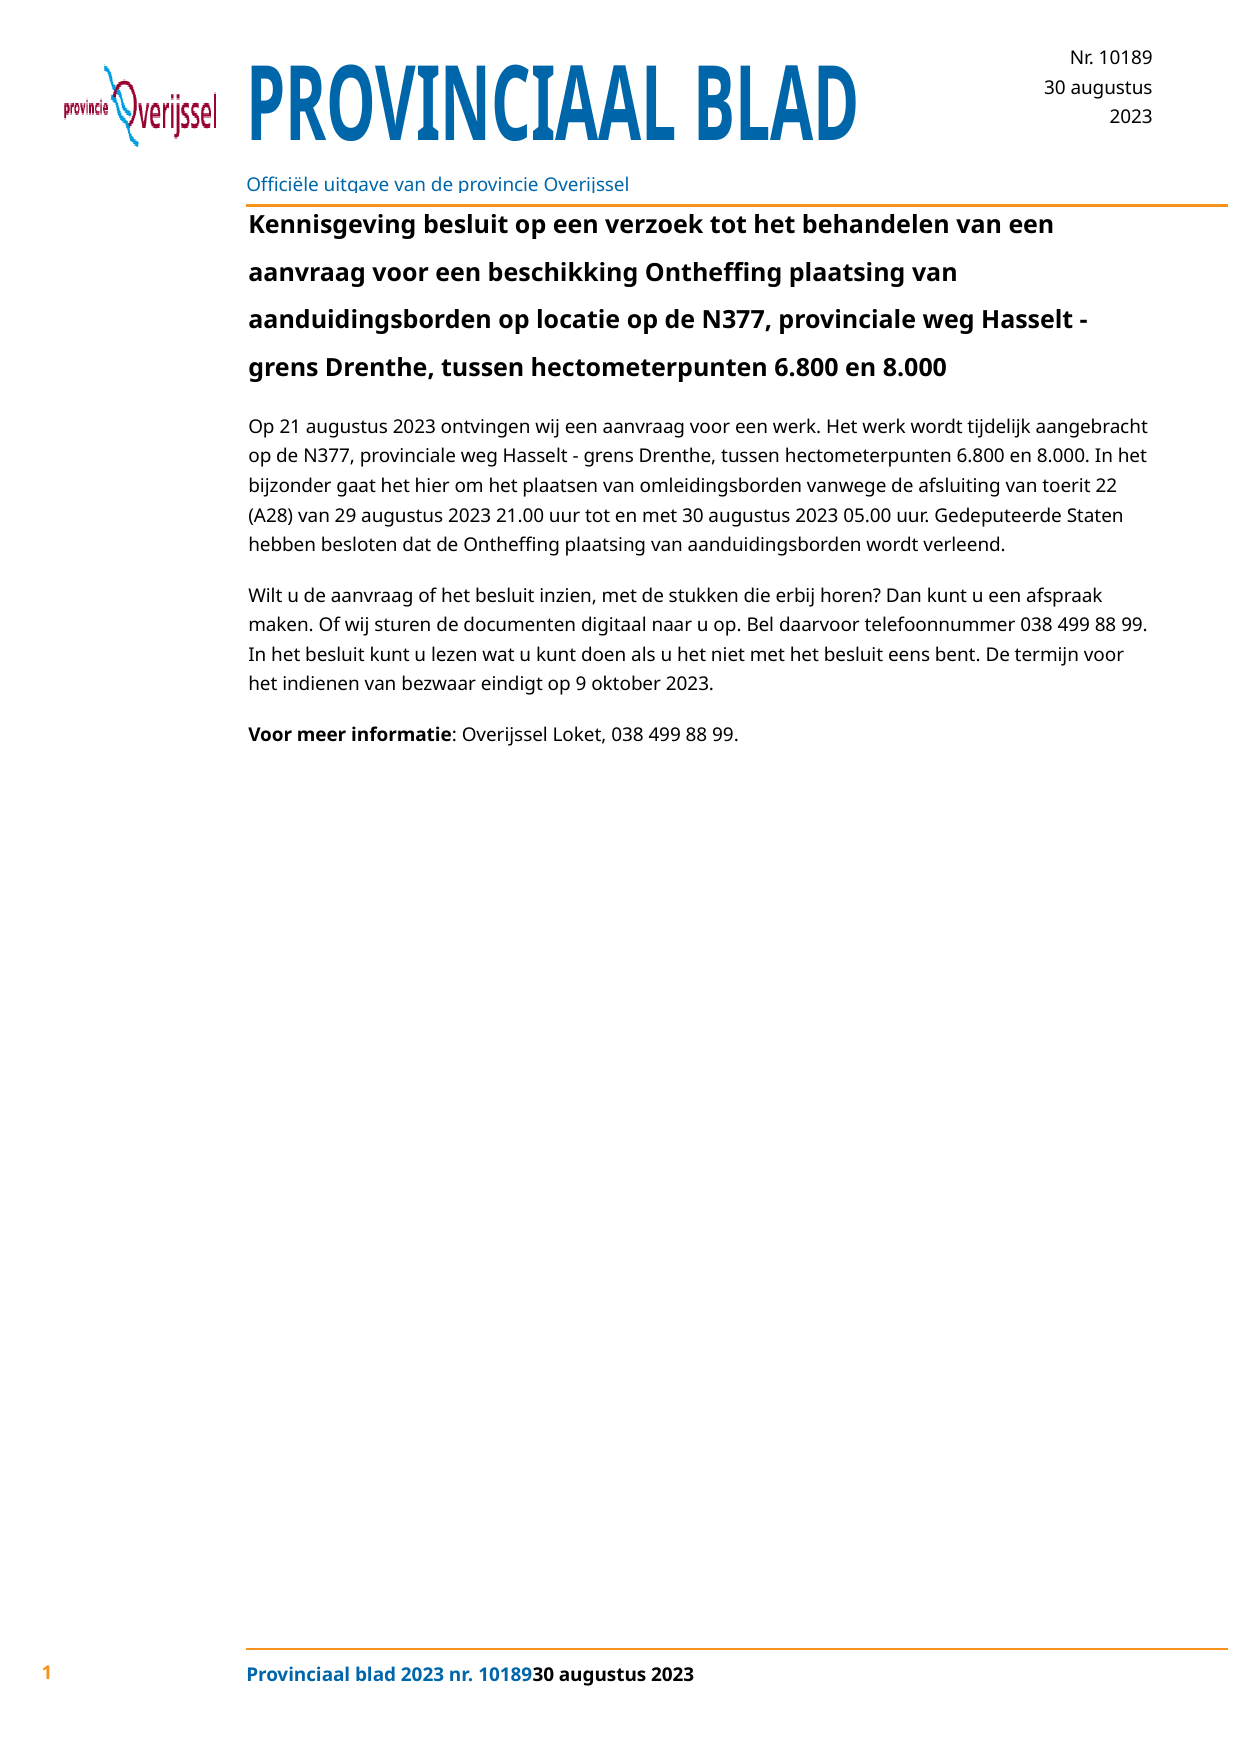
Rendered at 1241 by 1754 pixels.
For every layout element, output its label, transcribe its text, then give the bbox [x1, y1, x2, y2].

text Voor meer informatie: Overijssel Loket, 038 499 88 99. [248, 721, 1152, 747]
picture [41, 47, 231, 172]
text Op 21 augustus 2023 ontvingen wij een aanvraag voor een werk. Het werk wordt tijdelijk aangebracht op de N377, provinciale weg Hasselt - grens Drenthe, tussen hectometerpunten 6.800 en 8.000. In het bijzonder gaat het hier om het plaatsen van omleidingsborden vanwege de afsluiting van toerit 22 (A28) van 29 augustus 2023 21.00 uur tot en met 30 augustus 2023 05.00 uur. Gedeputeerde Staten hebben besloten dat de Ontheffing plaatsing van aanduidingsborden wordt verleend. [248, 413, 1152, 557]
text Kennisgeving besluit op een verzoek tot het behandelen van een aanvraag voor een beschikking Ontheffing plaatsing van aanduidingsborden op locatie op de N377, provinciale weg Hasselt - grens Drenthe, tussen hectometerpunten 6.800 en 8.000 [248, 207, 1152, 384]
text Wilt u de aanvraag of het besluit inzien, met de stukken die erbij horen? Dan kunt u een afspraak maken. Of wij sturen de documenten digitaal naar u op. Bel daarvoor telefoonnummer 038 499 88 99. In het besluit kunt u lezen wat u kunt doen als u het niet met het besluit eens bent. De termijn voor het indienen van bezwaar eindigt op 9 oktober 2023. [248, 582, 1152, 696]
